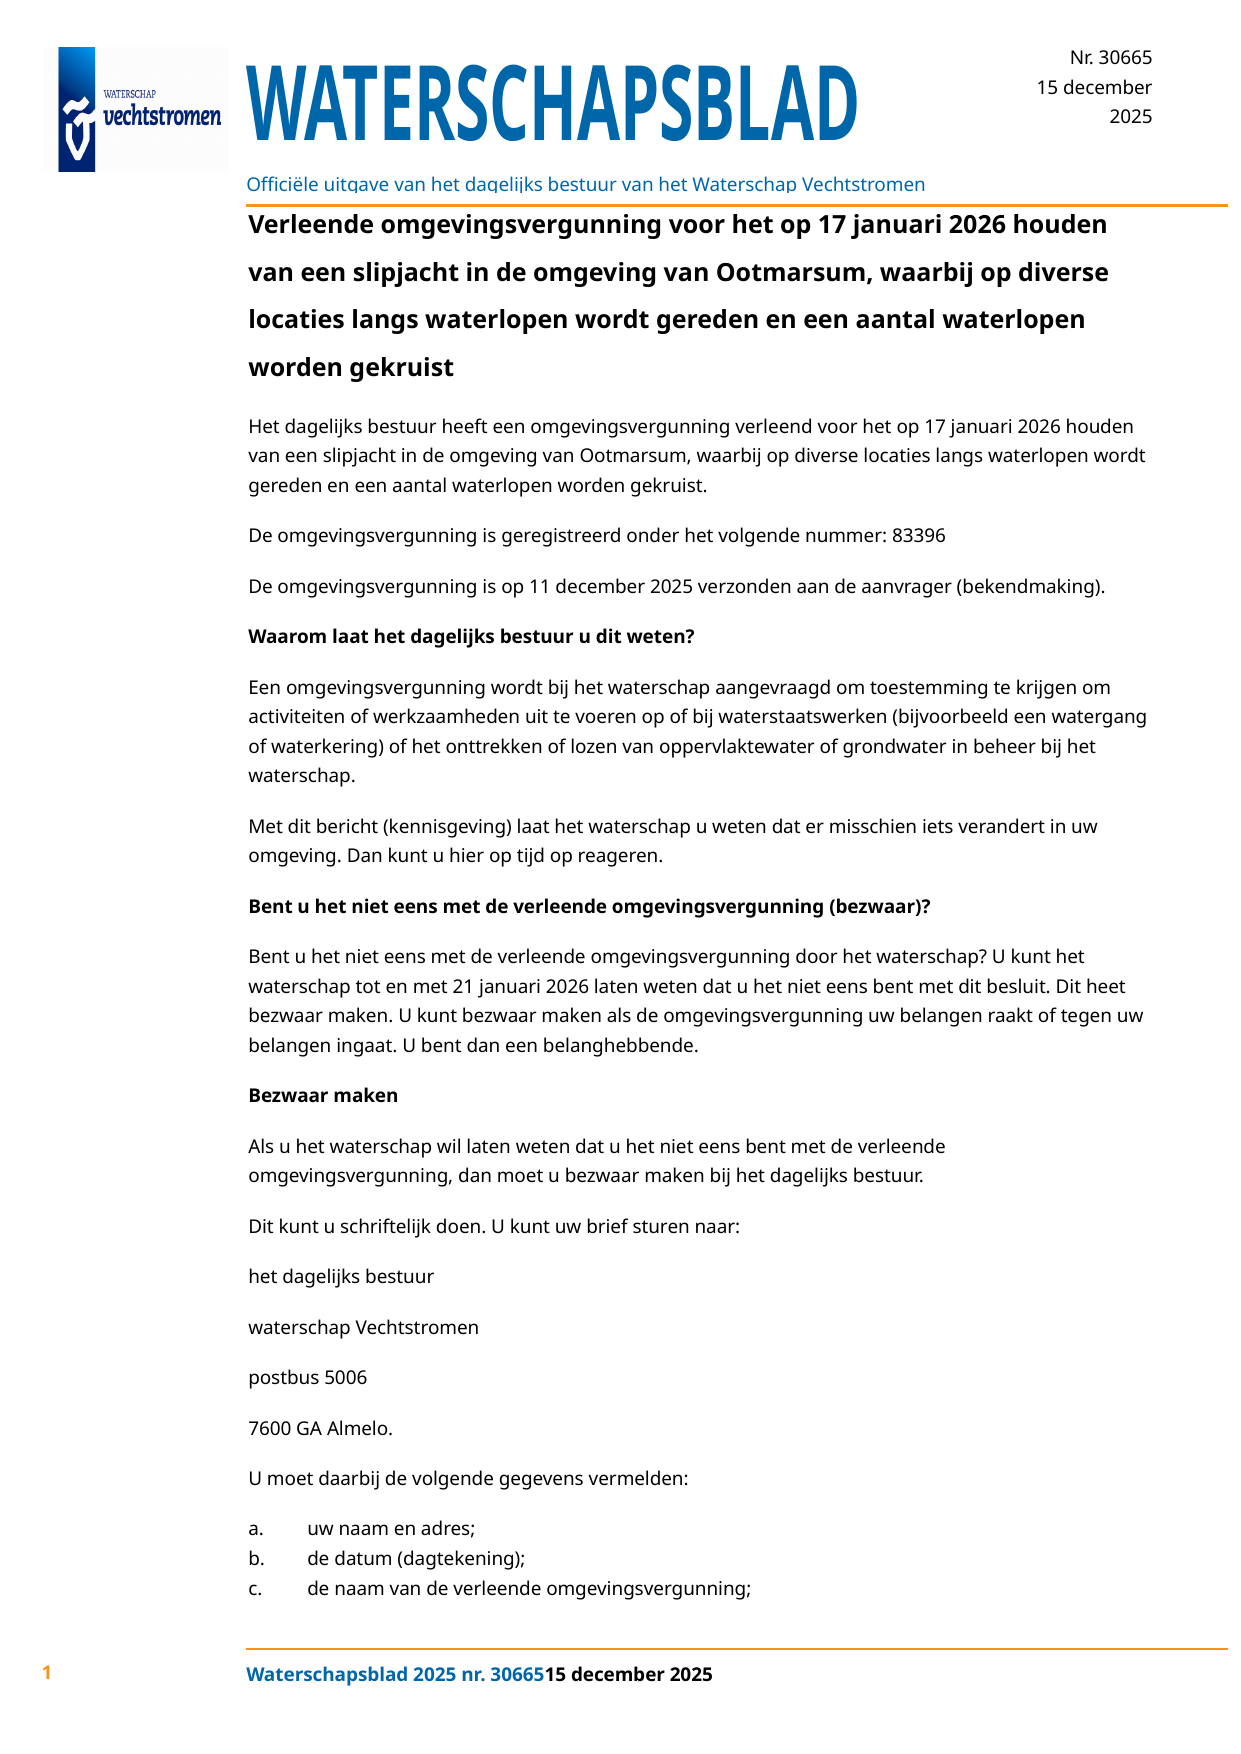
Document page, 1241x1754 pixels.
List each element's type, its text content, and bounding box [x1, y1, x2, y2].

text Bent u het niet eens met de verleende omgevingsvergunning (bezwaar)? [248, 893, 1152, 919]
text postbus 5006 [248, 1364, 1152, 1390]
text Bent u het niet eens met de verleende omgevingsvergunning door het waterschap? U kunt het waterschap tot en met 21 januari 2026 laten weten dat u het niet eens bent met dit besluit. Dit heet bezwaar maken. U kunt bezwaar maken als de omgevingsvergunning uw belangen raakt of tegen uw belangen ingaat. U bent dan een belanghebbende. [248, 943, 1152, 1058]
text waterschap Vechtstromen [248, 1314, 1152, 1340]
text Als u het waterschap wil laten weten dat u het niet eens bent met de verleende omgevingsvergunning, dan moet u bezwaar maken bij het dagelijks bestuur. [248, 1133, 1152, 1188]
text Een omgevingsvergunning wordt bij het waterschap aangevraagd om toestemming te krijgen om activiteiten of werkzaamheden uit te voeren op of bij waterstaatswerken (bijvoorbeeld een watergang of waterkering) of het onttrekken of lozen van oppervlaktewater of grondwater in beheer bij het waterschap. [248, 674, 1152, 788]
text De omgevingsvergunning is geregistreerd onder het volgende nummer: 83396 [248, 523, 1152, 548]
list de datum (dagtekening); [248, 1545, 1152, 1571]
text 7600 GA Almelo. [248, 1415, 1152, 1441]
text het dagelijks bestuur [248, 1263, 1152, 1289]
text Met dit bericht (kennisgeving) laat het waterschap u weten dat er misschien iets verandert in uw omgeving. Dan kunt u hier op tijd op reageren. [248, 813, 1152, 868]
text Verleende omgevingsvergunning voor het op 17 januari 2026 houden van een slipjacht in de omgeving van Ootmarsum, waarbij op diverse locaties langs waterlopen wordt gereden en een aantal waterlopen worden gekruist [248, 207, 1152, 384]
text U moet daarbij de volgende gegevens vermelden: [248, 1465, 1152, 1491]
list uw naam en adres; [248, 1516, 1152, 1541]
text Het dagelijks bestuur heeft een omgevingsvergunning verleend voor het op 17 januari 2026 houden van een slipjacht in de omgeving van Ootmarsum, waarbij op diverse locaties langs waterlopen wordt gereden en een aantal waterlopen worden gekruist. [248, 413, 1152, 498]
list de naam van de verleende omgevingsvergunning; [248, 1575, 1152, 1601]
text Bezwaar maken [248, 1083, 1152, 1108]
text De omgevingsvergunning is op 11 december 2025 verzonden aan de aanvrager (bekendmaking). [248, 573, 1152, 599]
text Waarom laat het dagelijks bestuur u dit weten? [248, 623, 1152, 649]
text Dit kunt u schriftelijk doen. U kunt uw brief sturen naar: [248, 1213, 1152, 1239]
picture [41, 47, 231, 172]
